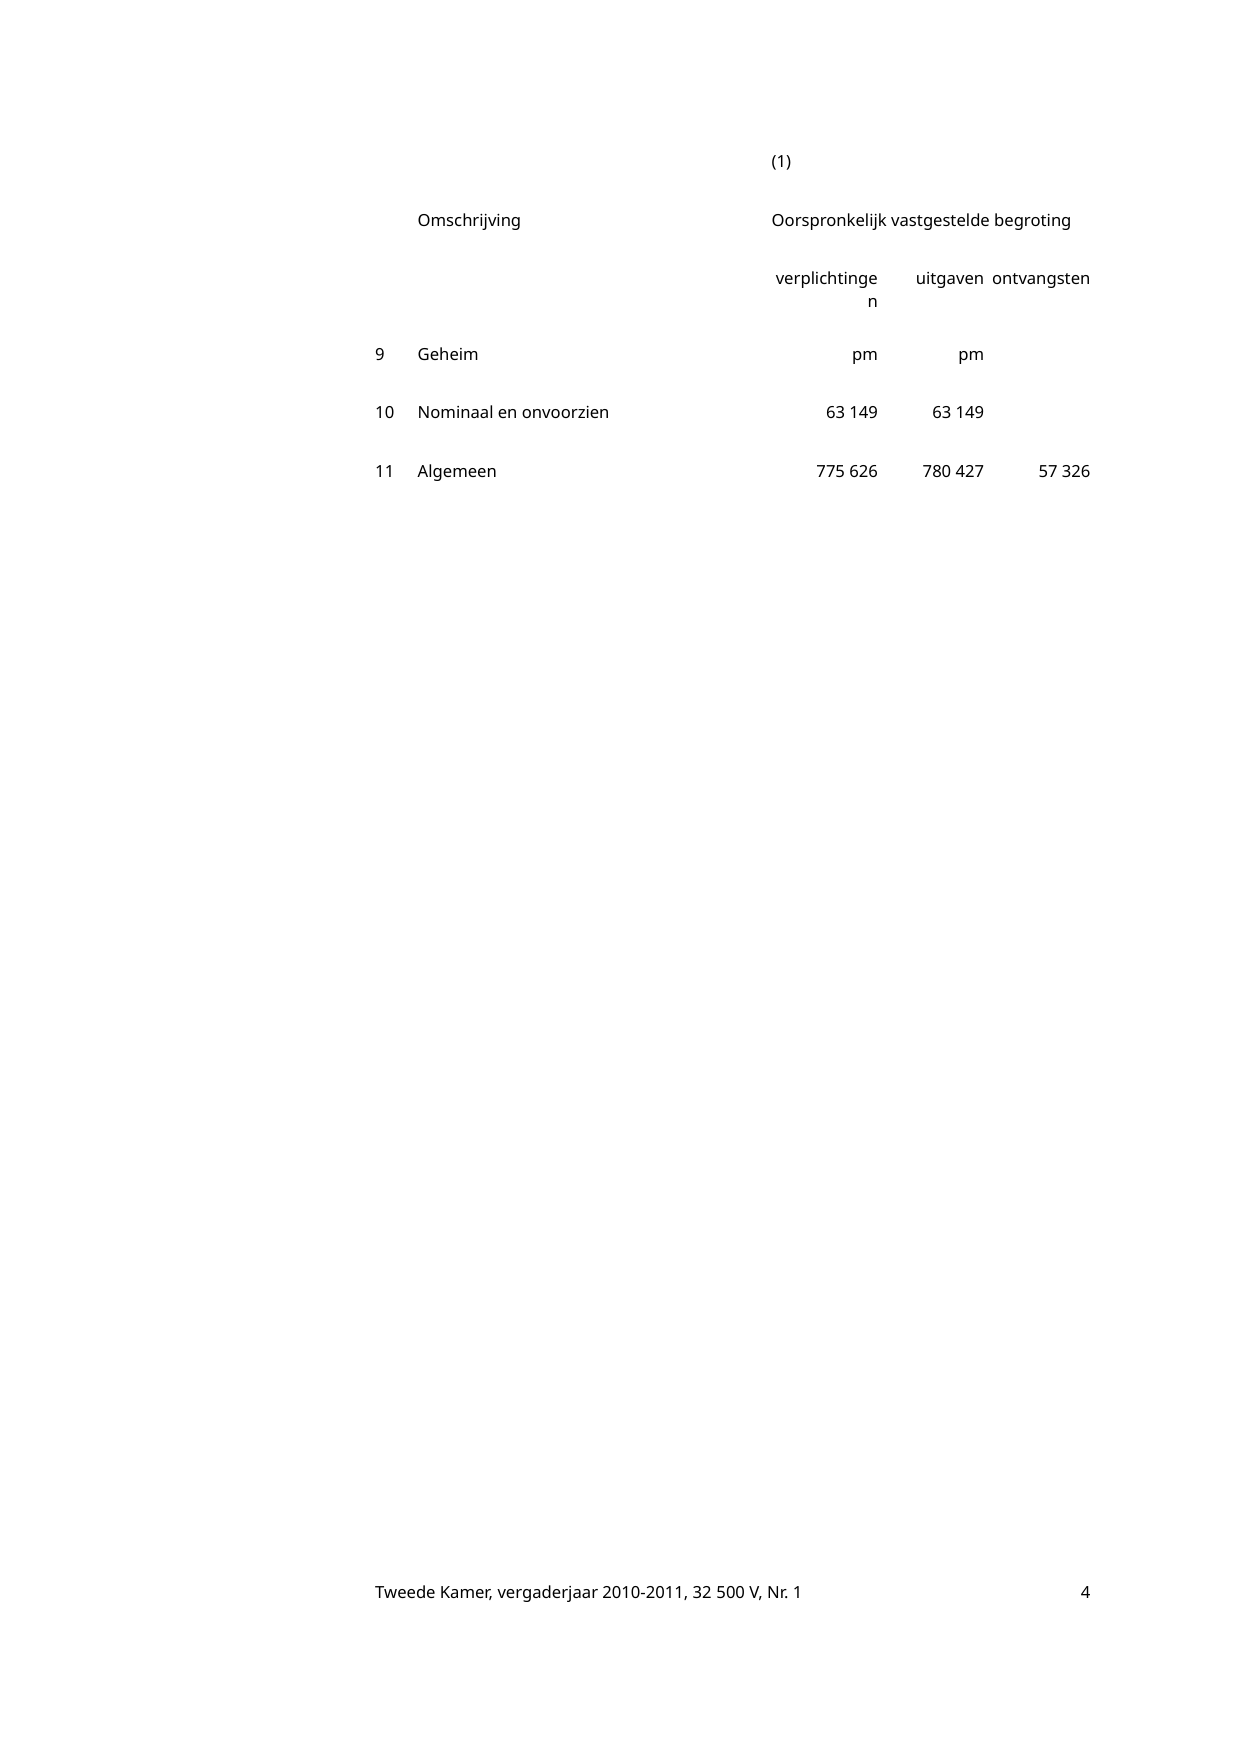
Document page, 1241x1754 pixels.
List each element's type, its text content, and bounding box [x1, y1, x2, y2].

table_cell 63 149 [878, 401, 984, 459]
table_cell [375, 209, 417, 267]
table_cell uitgaven [878, 267, 984, 342]
table_header [418, 150, 771, 208]
table_cell [418, 267, 771, 342]
table_cell [984, 401, 1090, 459]
table_cell 9 [375, 342, 417, 401]
table_cell Nominaal en onvoorzien [418, 401, 771, 459]
table_cell 63 149 [771, 401, 878, 459]
table_cell Oorspronkelijk vastgestelde begroting [771, 209, 1090, 267]
table_cell Geheim [418, 342, 771, 401]
table_cell 57 326 [984, 459, 1090, 512]
table_cell [984, 342, 1090, 401]
table_cell [375, 267, 417, 342]
table_header (1) [771, 150, 1090, 208]
table_cell 11 [375, 459, 417, 512]
table_header [375, 150, 417, 208]
table_cell 10 [375, 401, 417, 459]
table_cell pm [771, 342, 878, 401]
table_cell verplichtingen [771, 267, 878, 342]
table_cell 775 626 [771, 459, 878, 512]
table_cell Omschrijving [418, 209, 771, 267]
table_cell Algemeen [418, 459, 771, 512]
table_cell pm [878, 342, 984, 401]
table_cell 780 427 [878, 459, 984, 512]
table_cell ontvangsten [984, 267, 1090, 342]
